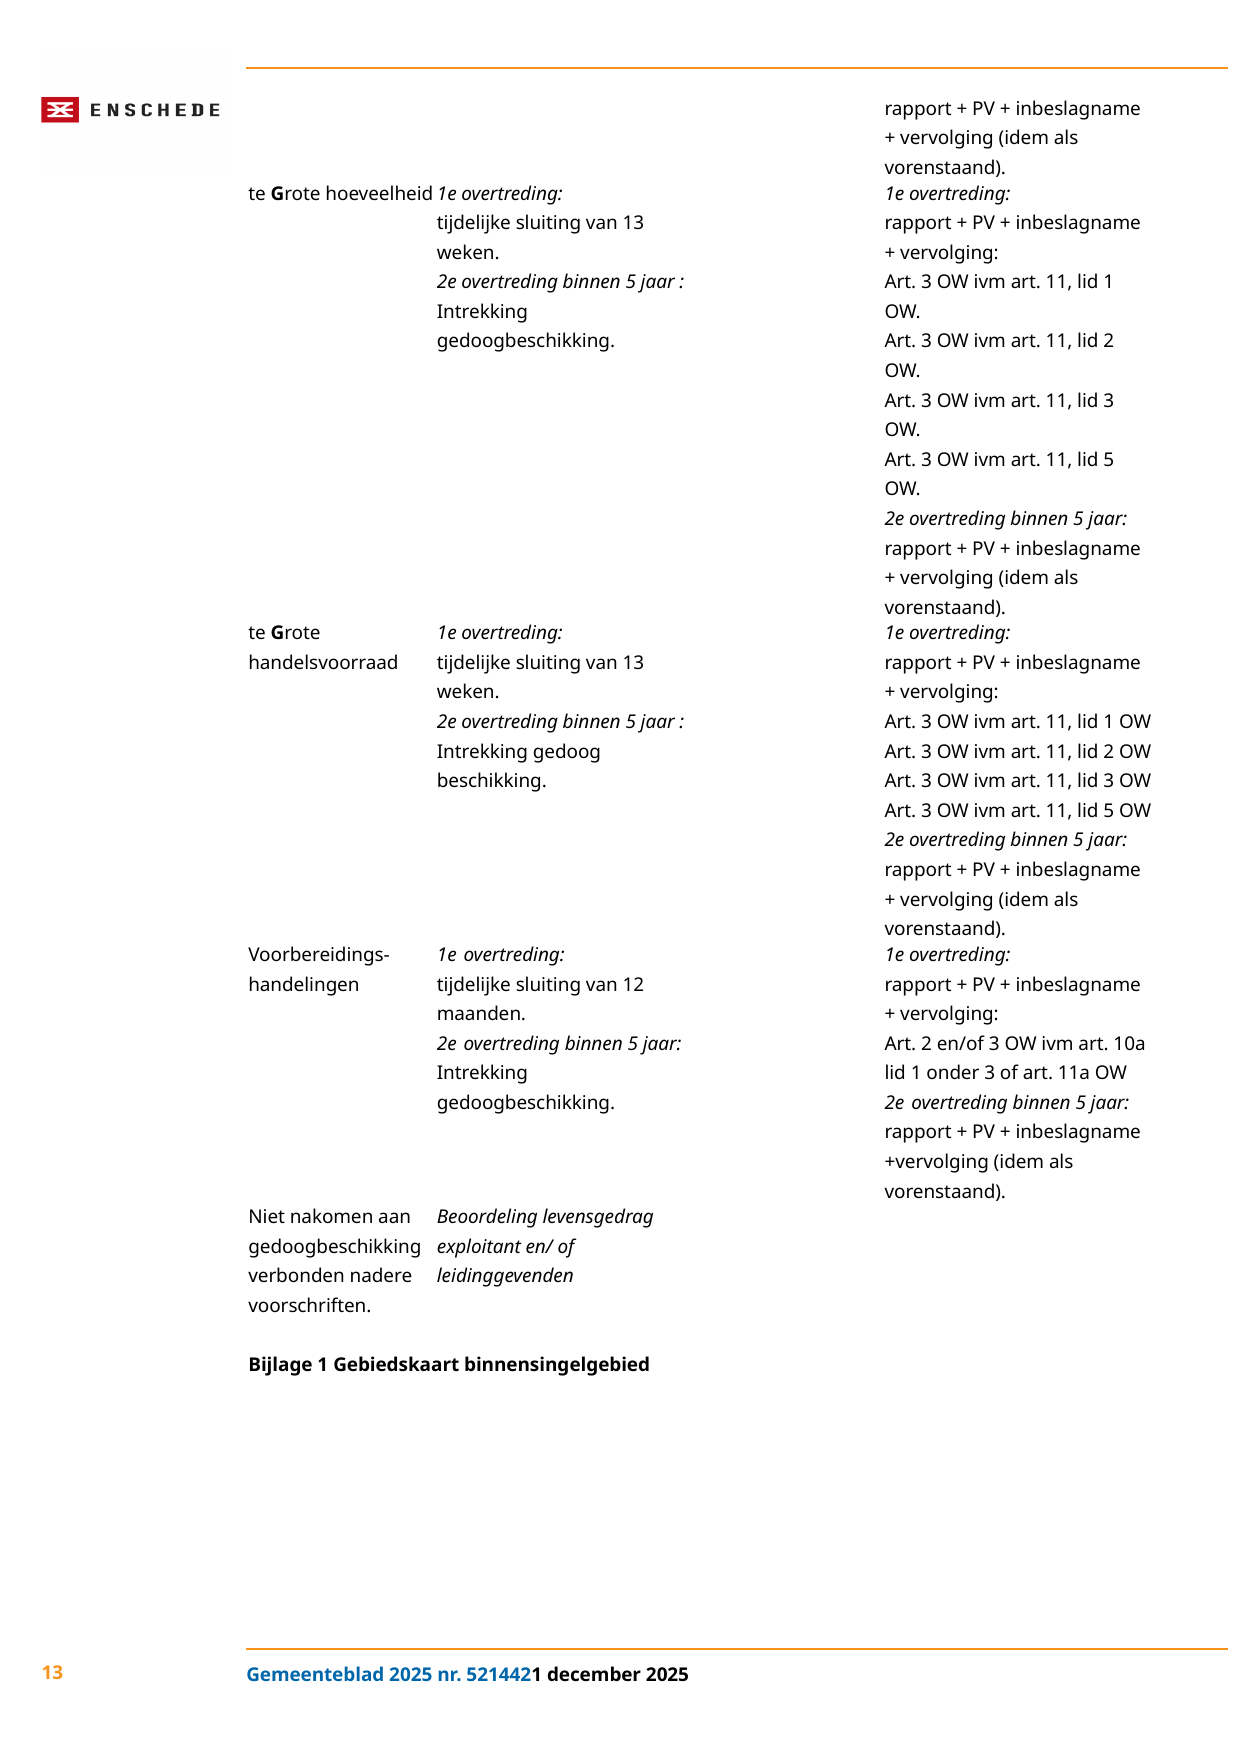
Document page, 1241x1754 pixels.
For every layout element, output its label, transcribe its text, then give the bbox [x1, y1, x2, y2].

table_cell 1e overtreding: rapport + PV + inbeslagname + vervolging: Art. 3 OW ivm art. 11, lid 1 OW Art. 3 OW ivm art. 11, lid 2 OW Art. 3 OW ivm art. 11, lid 3 OW Art. 3 OW ivm art. 11, lid 5 OW 2e overtreding binnen 5 jaar: rapport + PV + inbeslagname + vervolging (idem als vorenstaand). [884, 620, 1152, 941]
table_cell rapport + PV + inbeslagname + vervolging (idem als vorenstaand). [884, 95, 1152, 180]
table_cell te Grote hoeveelheid [248, 180, 437, 619]
table_cell [248, 95, 437, 180]
table_cell 1e overtreding: rapport + PV + inbeslagname + vervolging: Art. 2 en/of 3 OW ivm art. 10a lid 1 onder 3 of art. 11a OW 2e overtreding binnen 5 jaar: rapport + PV + inbeslagname +vervolging (idem als vorenstaand). [884, 941, 1152, 1203]
table_cell [884, 1204, 1152, 1318]
table_cell [704, 620, 884, 941]
table_cell [437, 95, 704, 180]
table_cell 1e overtreding: tijdelijke sluiting van 13 weken. 2e overtreding binnen 5 jaar : Intrekking gedoogbeschikking. [437, 180, 704, 619]
table_cell [704, 941, 884, 1203]
table_cell Niet nakomen aan gedoogbeschikking verbonden nadere voorschriften. [248, 1204, 437, 1318]
picture [41, 47, 231, 172]
text Bijlage 1 Gebiedskaart binnensingelgebied [248, 1351, 1152, 1377]
table_cell [704, 180, 884, 619]
table_cell 1e overtreding: tijdelijke sluiting van 13 weken. 2e overtreding binnen 5 jaar : Intrekking gedoog beschikking. [437, 620, 704, 941]
table_cell [704, 1204, 884, 1318]
table_cell 1e overtreding: rapport + PV + inbeslagname + vervolging: Art. 3 OW ivm art. 11, lid 1 OW. Art. 3 OW ivm art. 11, lid 2 OW. Art. 3 OW ivm art. 11, lid 3 OW. Art. 3 OW ivm art. 11, lid 5 OW. 2e overtreding binnen 5 jaar: rapport + PV + inbeslagname + vervolging (idem als vorenstaand). [884, 180, 1152, 619]
table_cell [704, 95, 884, 180]
table_cell 1e overtreding: tijdelijke sluiting van 12 maanden. 2e overtreding binnen 5 jaar: Intrekking gedoogbeschikking. [437, 941, 704, 1203]
table_cell Beoordeling levensgedrag exploitant en/ of leidinggevenden [437, 1204, 704, 1318]
table_cell Voorbereidings-handelingen [248, 941, 437, 1203]
table_cell te Grote handelsvoorraad [248, 620, 437, 941]
